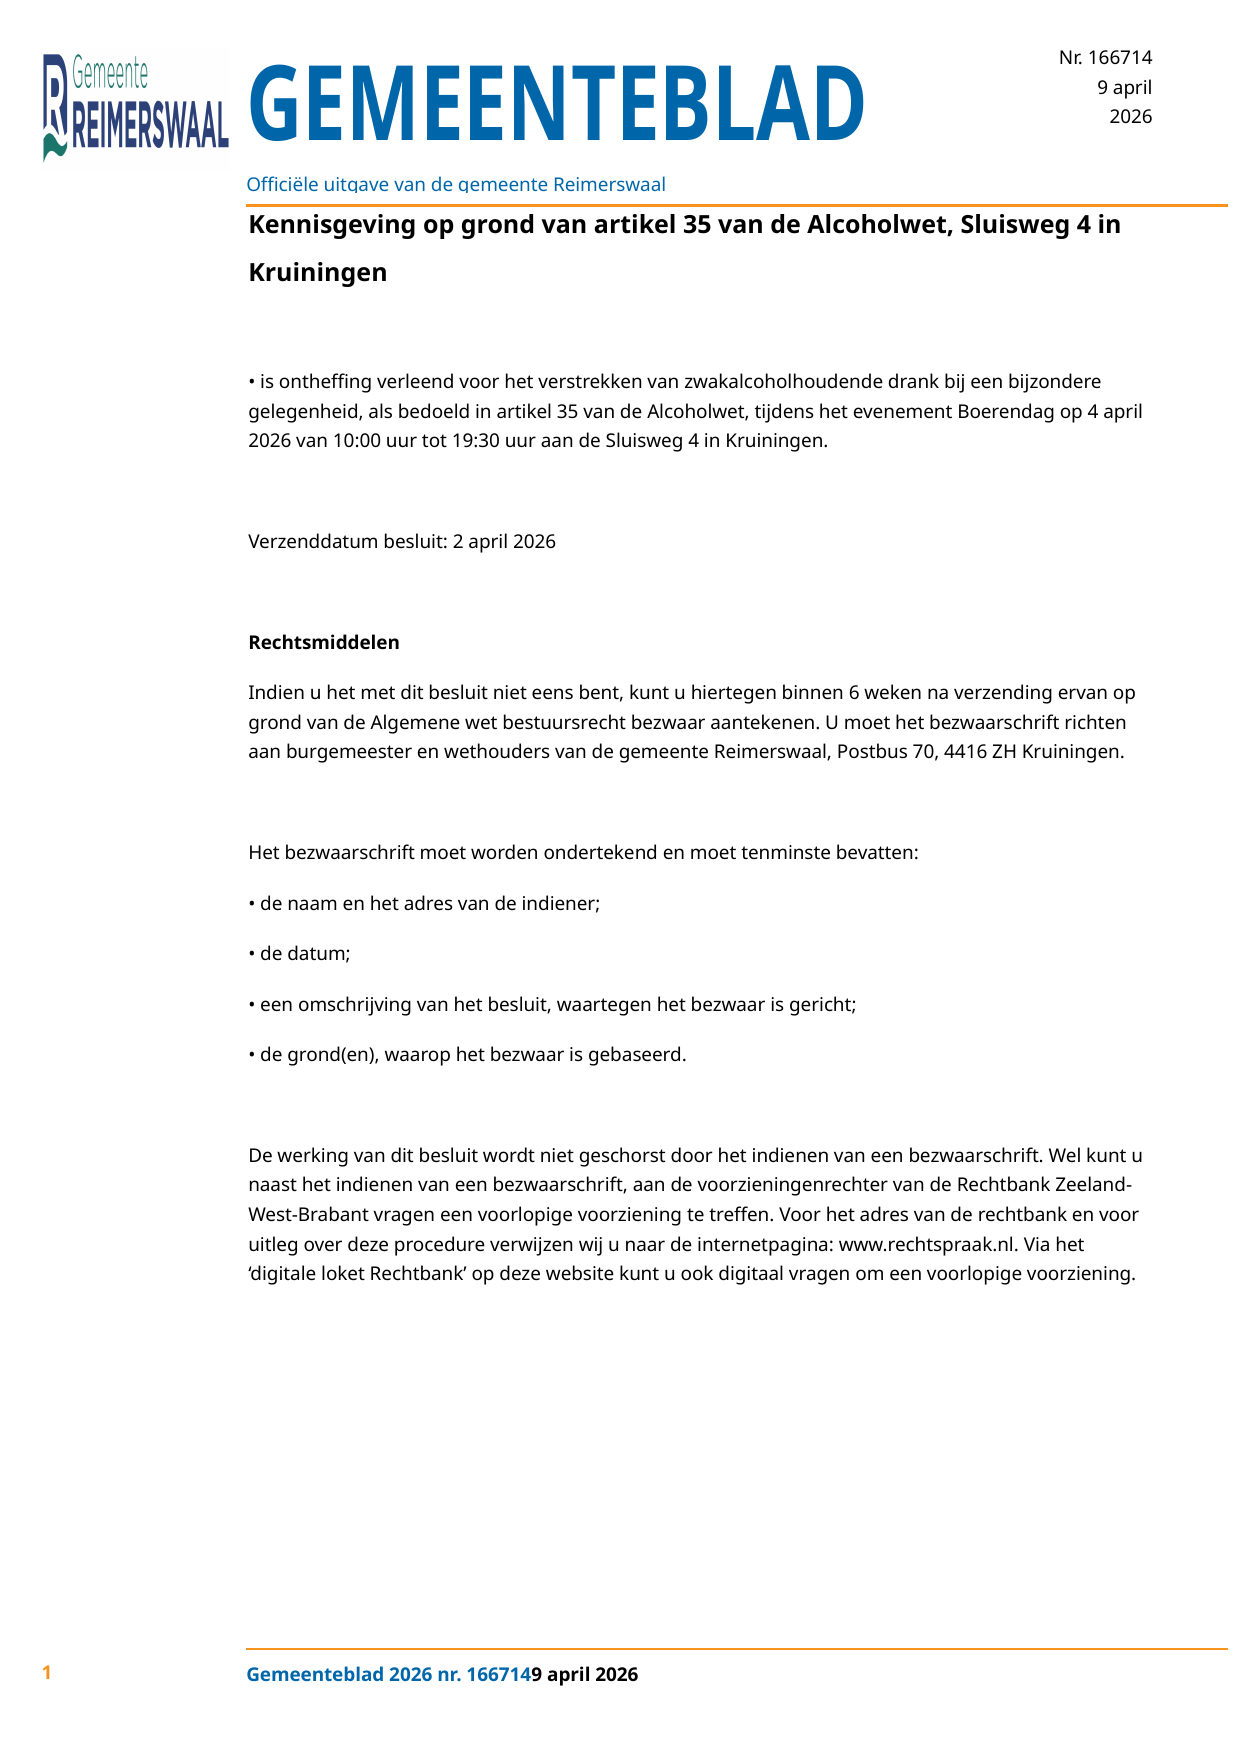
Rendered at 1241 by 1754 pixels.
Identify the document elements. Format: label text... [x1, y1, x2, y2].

text De werking van dit besluit wordt niet geschorst door het indienen van een bezwaarschrift. Wel kunt u naast het indienen van een bezwaarschrift, aan de voorzieningenrechter van de Rechtbank Zeeland-West-Brabant vragen een voorlopige voorziening te treffen. Voor het adres van de rechtbank en voor uitleg over deze procedure verwijzen wij u naar de internetpagina: www.rechtspraak.nl. Via het ‘digitale loket Rechtbank’ op deze website kunt u ook digitaal vragen om een voorlopige voorziening. [248, 1142, 1152, 1286]
text • de grond(en), waarop het bezwaar is gebaseerd. [248, 1041, 1152, 1067]
text Rechtsmiddelen [248, 629, 1152, 655]
picture [41, 47, 231, 172]
text • de naam en het adres van de indiener; [248, 890, 1152, 916]
text • is ontheffing verleend voor het verstrekken van zwakalcoholhoudende drank bij een bijzondere gelegenheid, als bedoeld in artikel 35 van de Alcoholwet, tijdens het evenement Boerendag op 4 april 2026 van 10:00 uur tot 19:30 uur aan de Sluisweg 4 in Kruiningen. [248, 368, 1152, 453]
text • een omschrijving van het besluit, waartegen het bezwaar is gericht; [248, 991, 1152, 1017]
text • de datum; [248, 940, 1152, 966]
text Verzenddatum besluit: 2 april 2026 [248, 528, 1152, 554]
text Indien u het met dit besluit niet eens bent, kunt u hiertegen binnen 6 weken na verzending ervan op grond van de Algemene wet bestuursrecht bezwaar aantekenen. U moet het bezwaarschrift richten aan burgemeester en wethouders van de gemeente Reimerswaal, Postbus 70, 4416 ZH Kruiningen. [248, 679, 1152, 764]
text Kennisgeving op grond van artikel 35 van de Alcoholwet, Sluisweg 4 in Kruiningen [248, 207, 1152, 288]
text Het bezwaarschrift moet worden ondertekend en moet tenminste bevatten: [248, 839, 1152, 865]
